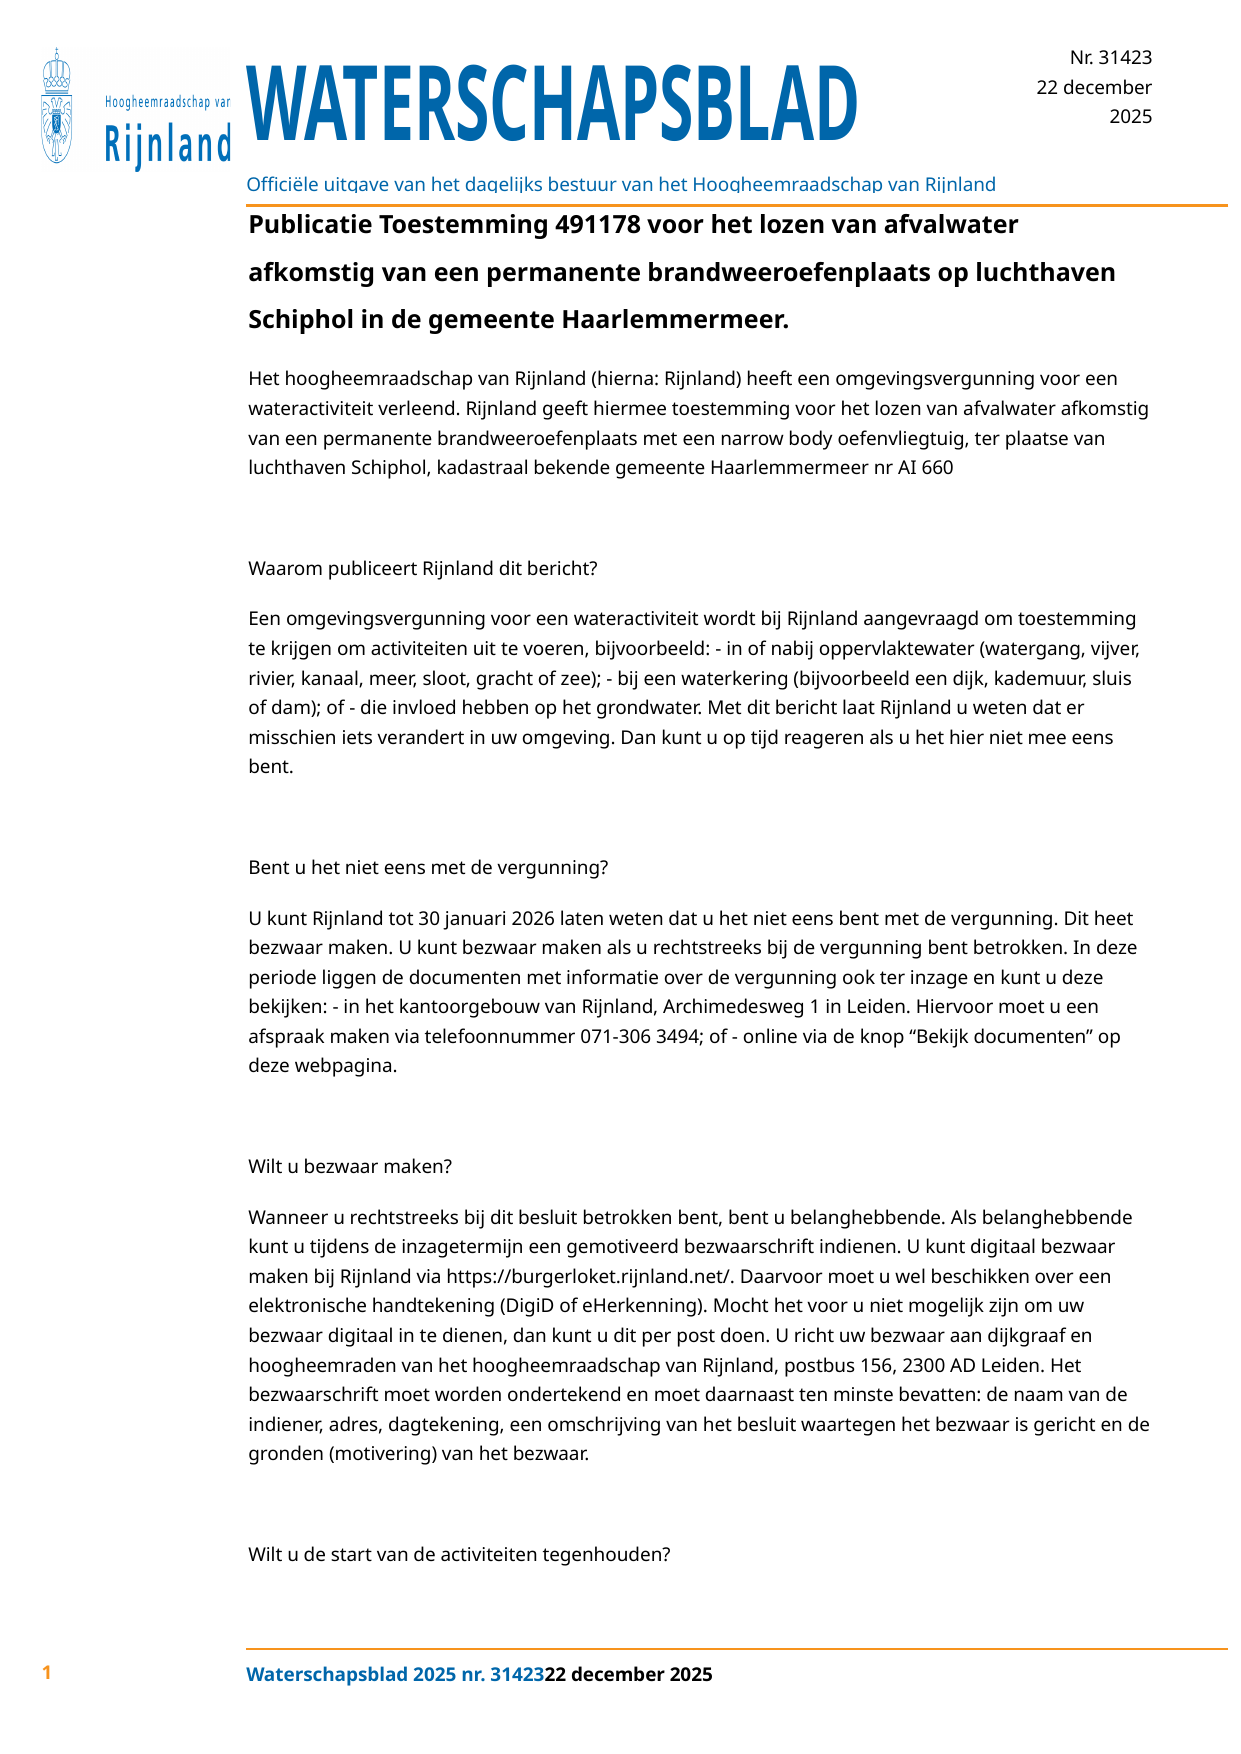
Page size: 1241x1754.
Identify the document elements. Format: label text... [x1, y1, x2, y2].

text Waarom publiceert Rijnland dit bericht? [248, 555, 1152, 581]
picture [41, 47, 231, 172]
text Het hoogheemraadschap van Rijnland (hierna: Rijnland) heeft een omgevingsvergunning voor een wateractiviteit verleend. Rijnland geeft hiermee toestemming voor het lozen van afvalwater afkomstig van een permanente brandweeroefenplaats met een narrow body oefenvliegtuig, ter plaatse van luchthaven Schiphol, kadastraal bekende gemeente Haarlemmermeer nr AI 660 [248, 366, 1152, 480]
text Wanneer u rechtstreeks bij dit besluit betrokken bent, bent u belanghebbende. Als belanghebbende kunt u tijdens de inzagetermijn een gemotiveerd bezwaarschrift indienen. U kunt digitaal bezwaar maken bij Rijnland via https://burgerloket.rijnland.net/. Daarvoor moet u wel beschikken over een elektronische handtekening (DigiD of eHerkenning). Mocht het voor u niet mogelijk zijn om uw bezwaar digitaal in te dienen, dan kunt u dit per post doen. U richt uw bezwaar aan dijkgraaf en hoogheemraden van het hoogheemraadschap van Rijnland, postbus 156, 2300 AD Leiden. Het bezwaarschrift moet worden ondertekend en moet daarnaast ten minste bevatten: de naam van de indiener, adres, dagtekening, een omschrijving van het besluit waartegen het bezwaar is gericht en de gronden (motivering) van het bezwaar. [248, 1204, 1152, 1466]
text U kunt Rijnland tot 30 januari 2026 laten weten dat u het niet eens bent met de vergunning. Dit heet bezwaar maken. U kunt bezwaar maken als u rechtstreeks bij de vergunning bent betrokken. In deze periode liggen de documenten met informatie over de vergunning ook ter inzage en kunt u deze bekijken: - in het kantoorgebouw van Rijnland, Archimedesweg 1 in Leiden. Hiervoor moet u een afspraak maken via telefoonnummer 071-306 3494; of - online via de knop “Bekijk documenten” op deze webpagina. [248, 905, 1152, 1078]
text Wilt u bezwaar maken? [248, 1153, 1152, 1179]
text Publicatie Toestemming 491178 voor het lozen van afvalwater afkomstig van een permanente brandweeroefenplaats op luchthaven Schiphol in de gemeente Haarlemmermeer. [248, 207, 1152, 336]
text Wilt u de start van de activiteiten tegenhouden? [248, 1541, 1152, 1567]
text Een omgevingsvergunning voor een wateractiviteit wordt bij Rijnland aangevraagd om toestemming te krijgen om activiteiten uit te voeren, bijvoorbeeld: - in of nabij oppervlaktewater (watergang, vijver, rivier, kanaal, meer, sloot, gracht of zee); - bij een waterkering (bijvoorbeeld een dijk, kademuur, sluis of dam); of - die invloed hebben op het grondwater. Met dit bericht laat Rijnland u weten dat er misschien iets verandert in uw omgeving. Dan kunt u op tijd reageren als u het hier niet mee eens bent. [248, 606, 1152, 779]
text Bent u het niet eens met de vergunning? [248, 854, 1152, 880]
